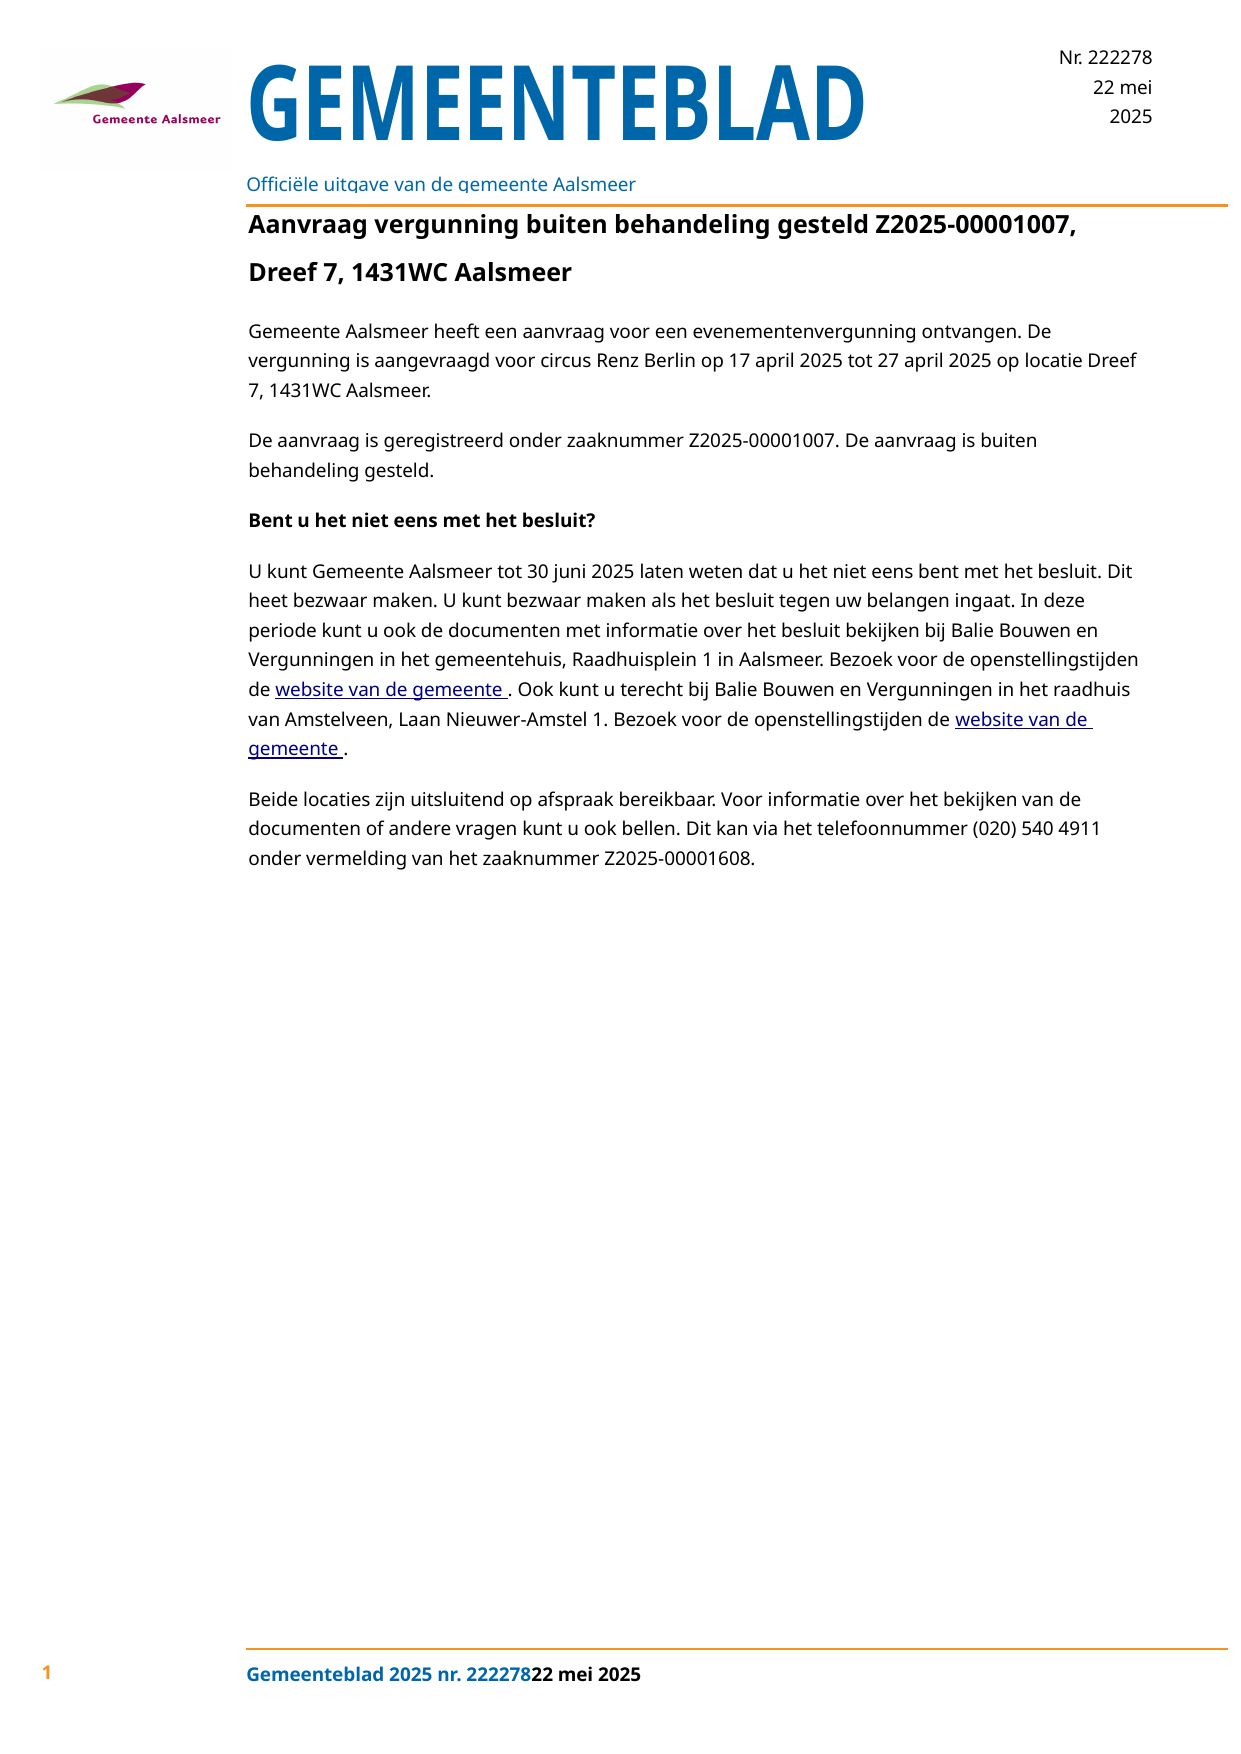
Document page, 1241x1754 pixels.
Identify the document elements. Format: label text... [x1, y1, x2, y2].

text Beide locaties zijn uitsluitend op afspraak bereikbaar. Voor informatie over het bekijken van de documenten of andere vragen kunt u ook bellen. Dit kan via het telefoonnummer (020) 540 4911 onder vermelding van het zaaknummer Z2025-00001608. [248, 786, 1152, 871]
text Bent u het niet eens met het besluit? [248, 507, 1152, 533]
picture [41, 47, 231, 172]
text De aanvraag is geregistreerd onder zaaknummer Z2025-00001007. De aanvraag is buiten behandeling gesteld. [248, 427, 1152, 483]
text Gemeente Aalsmeer heeft een aanvraag voor een evenementenvergunning ontvangen. De vergunning is aangevraagd voor circus Renz Berlin op 17 april 2025 tot 27 april 2025 op locatie Dreef 7, 1431WC Aalsmeer. [248, 318, 1152, 403]
text Aanvraag vergunning buiten behandeling gesteld Z2025-00001007, Dreef 7, 1431WC Aalsmeer [248, 207, 1152, 288]
text U kunt Gemeente Aalsmeer tot 30 juni 2025 laten weten dat u het niet eens bent met het besluit. Dit heet bezwaar maken. U kunt bezwaar maken als het besluit tegen uw belangen ingaat. In deze periode kunt u ook de documenten met informatie over het besluit bekijken bij Balie Bouwen en Vergunningen in het gemeentehuis, Raadhuisplein 1 in Aalsmeer. Bezoek voor de openstellingstijden de website van de gemeente . Ook kunt u terecht bij Balie Bouwen en Vergunningen in het raadhuis van Amstelveen, Laan Nieuwer-Amstel 1. Bezoek voor de openstellingstijden de website van de gemeente . [248, 558, 1152, 761]
